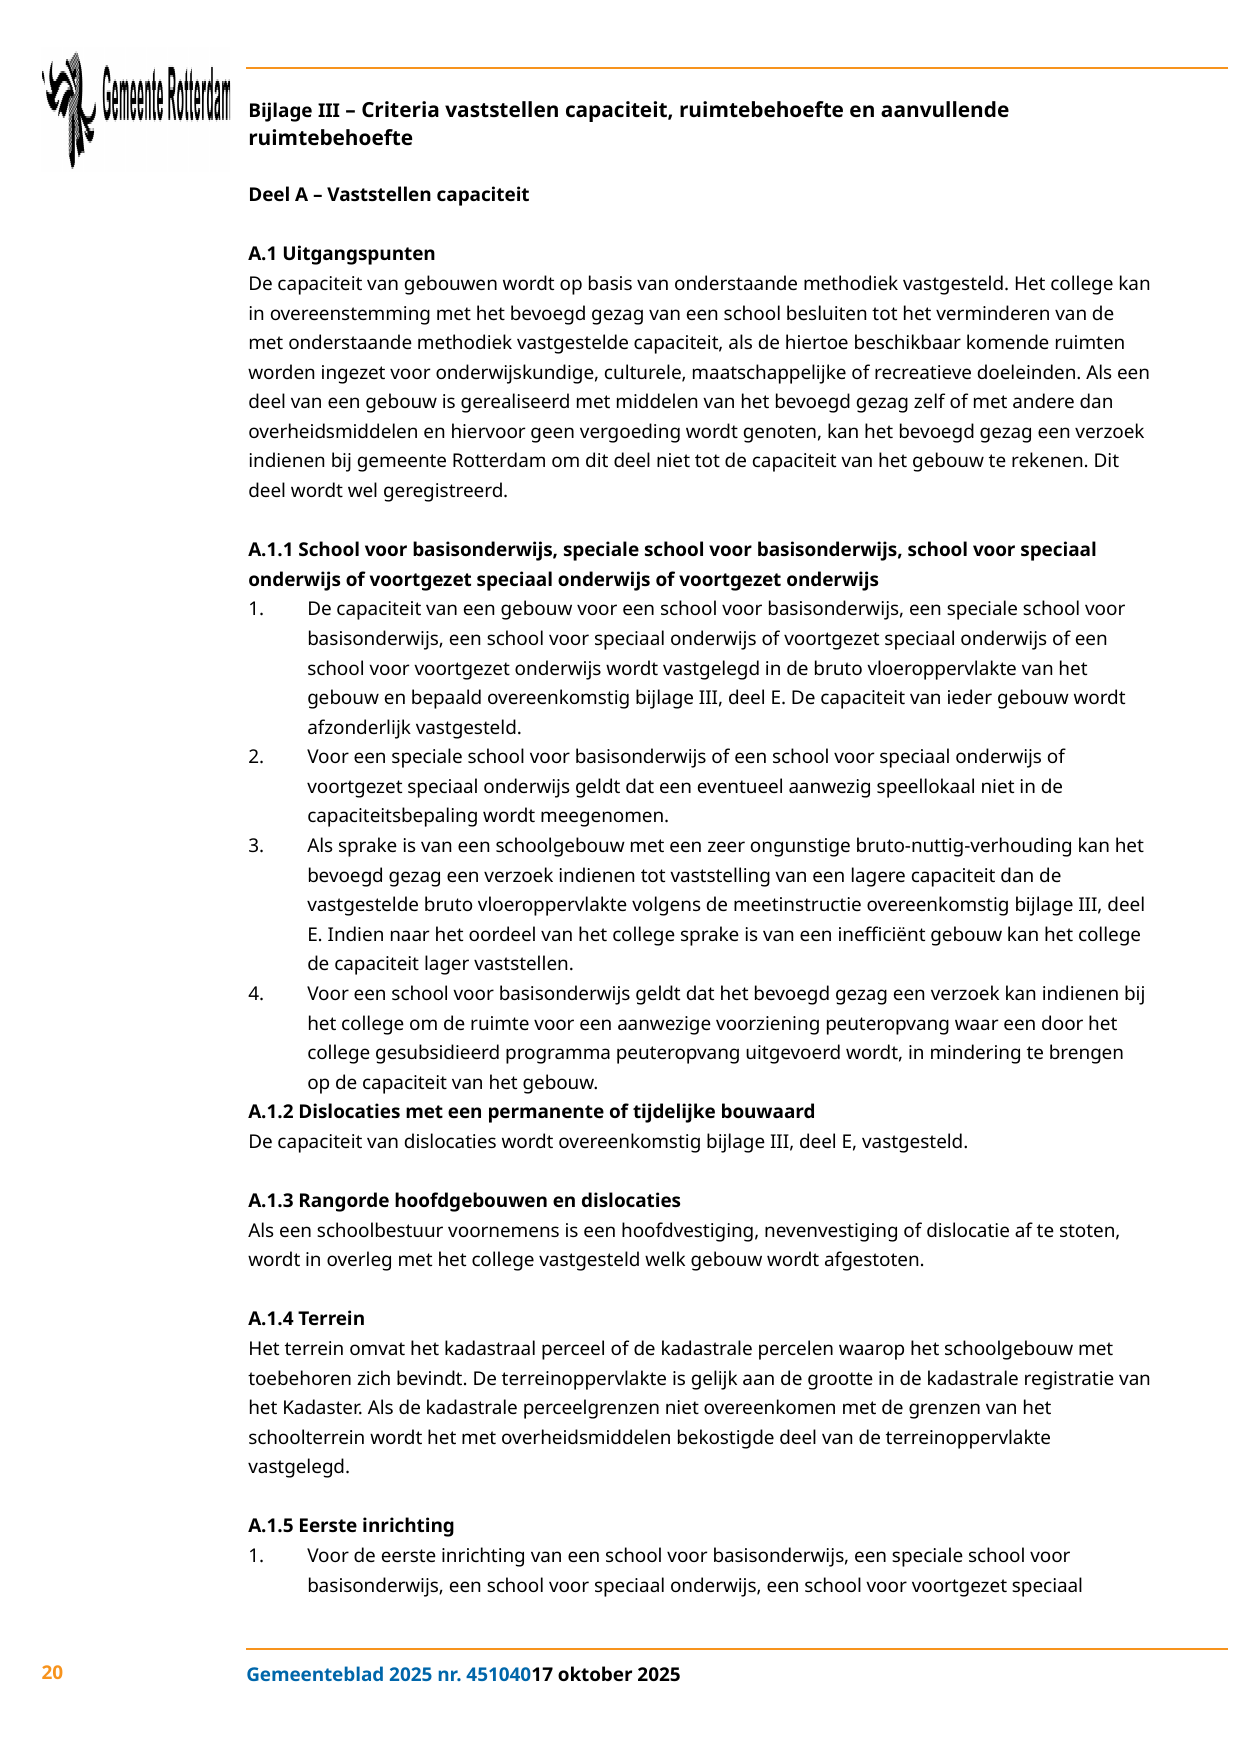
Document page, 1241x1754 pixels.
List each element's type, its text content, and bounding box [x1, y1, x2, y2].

text A.1 Uitgangspunten [248, 241, 1152, 266]
text De capaciteit van dislocaties wordt overeenkomstig bijlage III, deel E, vastgesteld. [248, 1128, 1152, 1154]
picture [41, 47, 231, 172]
text Bijlage III – Criteria vaststellen capaciteit, ruimtebehoefte en aanvullende ruimtebehoefte [248, 95, 1152, 152]
text Als een schoolbestuur voornemens is een hoofdvestiging, nevenvestiging of dislocatie af te stoten, wordt in overleg met het college vastgesteld welk gebouw wordt afgestoten. [248, 1217, 1152, 1272]
text A.1.2 Dislocaties met een permanente of tijdelijke bouwaard [248, 1098, 1152, 1124]
list Voor een speciale school voor basisonderwijs of een school voor speciaal onderwijs of voortgezet speciaal onderwijs geldt dat een eventueel aanwezig speellokaal niet in de capaciteitsbepaling wordt meegenomen. [248, 743, 1152, 828]
list Voor de eerste inrichting van een school voor basisonderwijs, een speciale school voor basisonderwijs, een school voor speciaal onderwijs, een school voor voortgezet speciaal [248, 1542, 1152, 1597]
text A.1.1 School voor basisonderwijs, speciale school voor basisonderwijs, school voor speciaal onderwijs of voortgezet speciaal onderwijs of voortgezet onderwijs [248, 536, 1152, 592]
text De capaciteit van gebouwen wordt op basis van onderstaande methodiek vastgesteld. Het college kan in overeenstemming met het bevoegd gezag van een school besluiten tot het verminderen van de met onderstaande methodiek vastgestelde capaciteit, als de hiertoe beschikbaar komende ruimten worden ingezet voor onderwijskundige, culturele, maatschappelijke of recreatieve doeleinden. Als een deel van een gebouw is gerealiseerd met middelen van het bevoegd gezag zelf of met andere dan overheidsmiddelen en hiervoor geen vergoeding wordt genoten, kan het bevoegd gezag een verzoek indienen bij gemeente Rotterdam om dit deel niet tot de capaciteit van het gebouw te rekenen. Dit deel wordt wel geregistreerd. [248, 270, 1152, 503]
text Deel A – Vaststellen capaciteit [248, 181, 1152, 207]
text A.1.4 Terrein [248, 1306, 1152, 1331]
text A.1.5 Eerste inrichting [248, 1513, 1152, 1538]
list De capaciteit van een gebouw voor een school voor basisonderwijs, een speciale school voor basisonderwijs, een school voor speciaal onderwijs of voortgezet speciaal onderwijs of een school voor voortgezet onderwijs wordt vastgelegd in de bruto vloeroppervlakte van het gebouw en bepaald overeenkomstig bijlage III, deel E. De capaciteit van ieder gebouw wordt afzonderlijk vastgesteld. [248, 596, 1152, 739]
list Voor een school voor basisonderwijs geldt dat het bevoegd gezag een verzoek kan indienen bij het college om de ruimte voor een aanwezige voorziening peuteropvang waar een door het college gesubsidieerd programma peuteropvang uitgevoerd wordt, in mindering te brengen op de capaciteit van het gebouw. [248, 980, 1152, 1094]
text Het terrein omvat het kadastraal perceel of de kadastrale percelen waarop het schoolgebouw met toebehoren zich bevindt. De terreinoppervlakte is gelijk aan de grootte in de kadastrale registratie van het Kadaster. Als de kadastrale perceelgrenzen niet overeenkomen met de grenzen van het schoolterrein wordt het met overheidsmiddelen bekostigde deel van de terreinoppervlakte vastgelegd. [248, 1335, 1152, 1479]
text A.1.3 Rangorde hoofdgebouwen en dislocaties [248, 1187, 1152, 1213]
list Als sprake is van een schoolgebouw met een zeer ongunstige bruto-nuttig-verhouding kan het bevoegd gezag een verzoek indienen tot vaststelling van een lagere capaciteit dan de vastgestelde bruto vloeroppervlakte volgens de meetinstructie overeenkomstig bijlage III, deel E. Indien naar het oordeel van het college sprake is van een inefficiënt gebouw kan het college de capaciteit lager vaststellen. [248, 832, 1152, 976]
